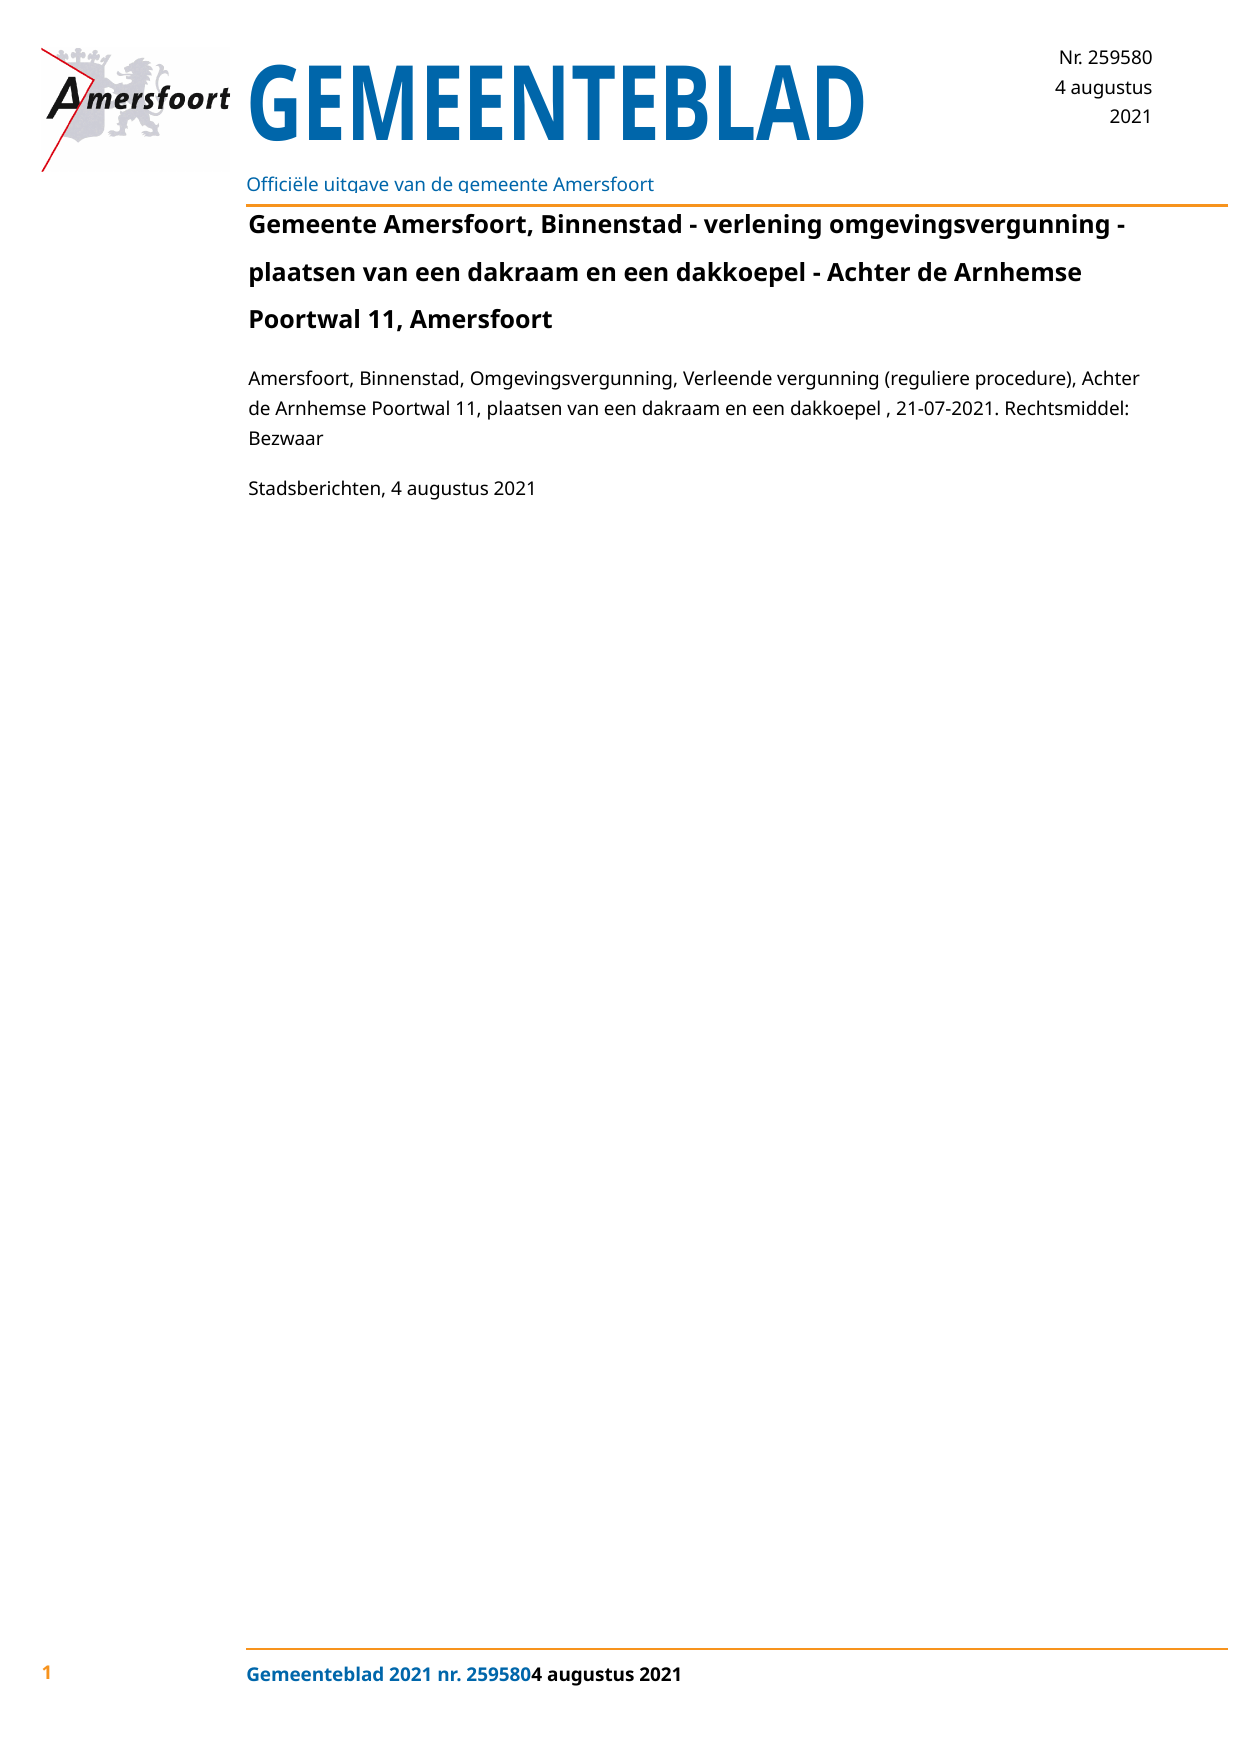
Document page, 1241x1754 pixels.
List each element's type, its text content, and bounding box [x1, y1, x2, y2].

text Stadsberichten, 4 augustus 2021 [248, 475, 1152, 501]
picture [41, 47, 231, 172]
text Gemeente Amersfoort, Binnenstad - verlening omgevingsvergunning - plaatsen van een dakraam en een dakkoepel - Achter de Arnhemse Poortwal 11, Amersfoort [248, 207, 1152, 336]
text Amersfoort, Binnenstad, Omgevingsvergunning, Verleende vergunning (reguliere procedure), Achter de Arnhemse Poortwal 11, plaatsen van een dakraam en een dakkoepel , 21-07-2021. Rechtsmiddel: Bezwaar [248, 366, 1152, 450]
